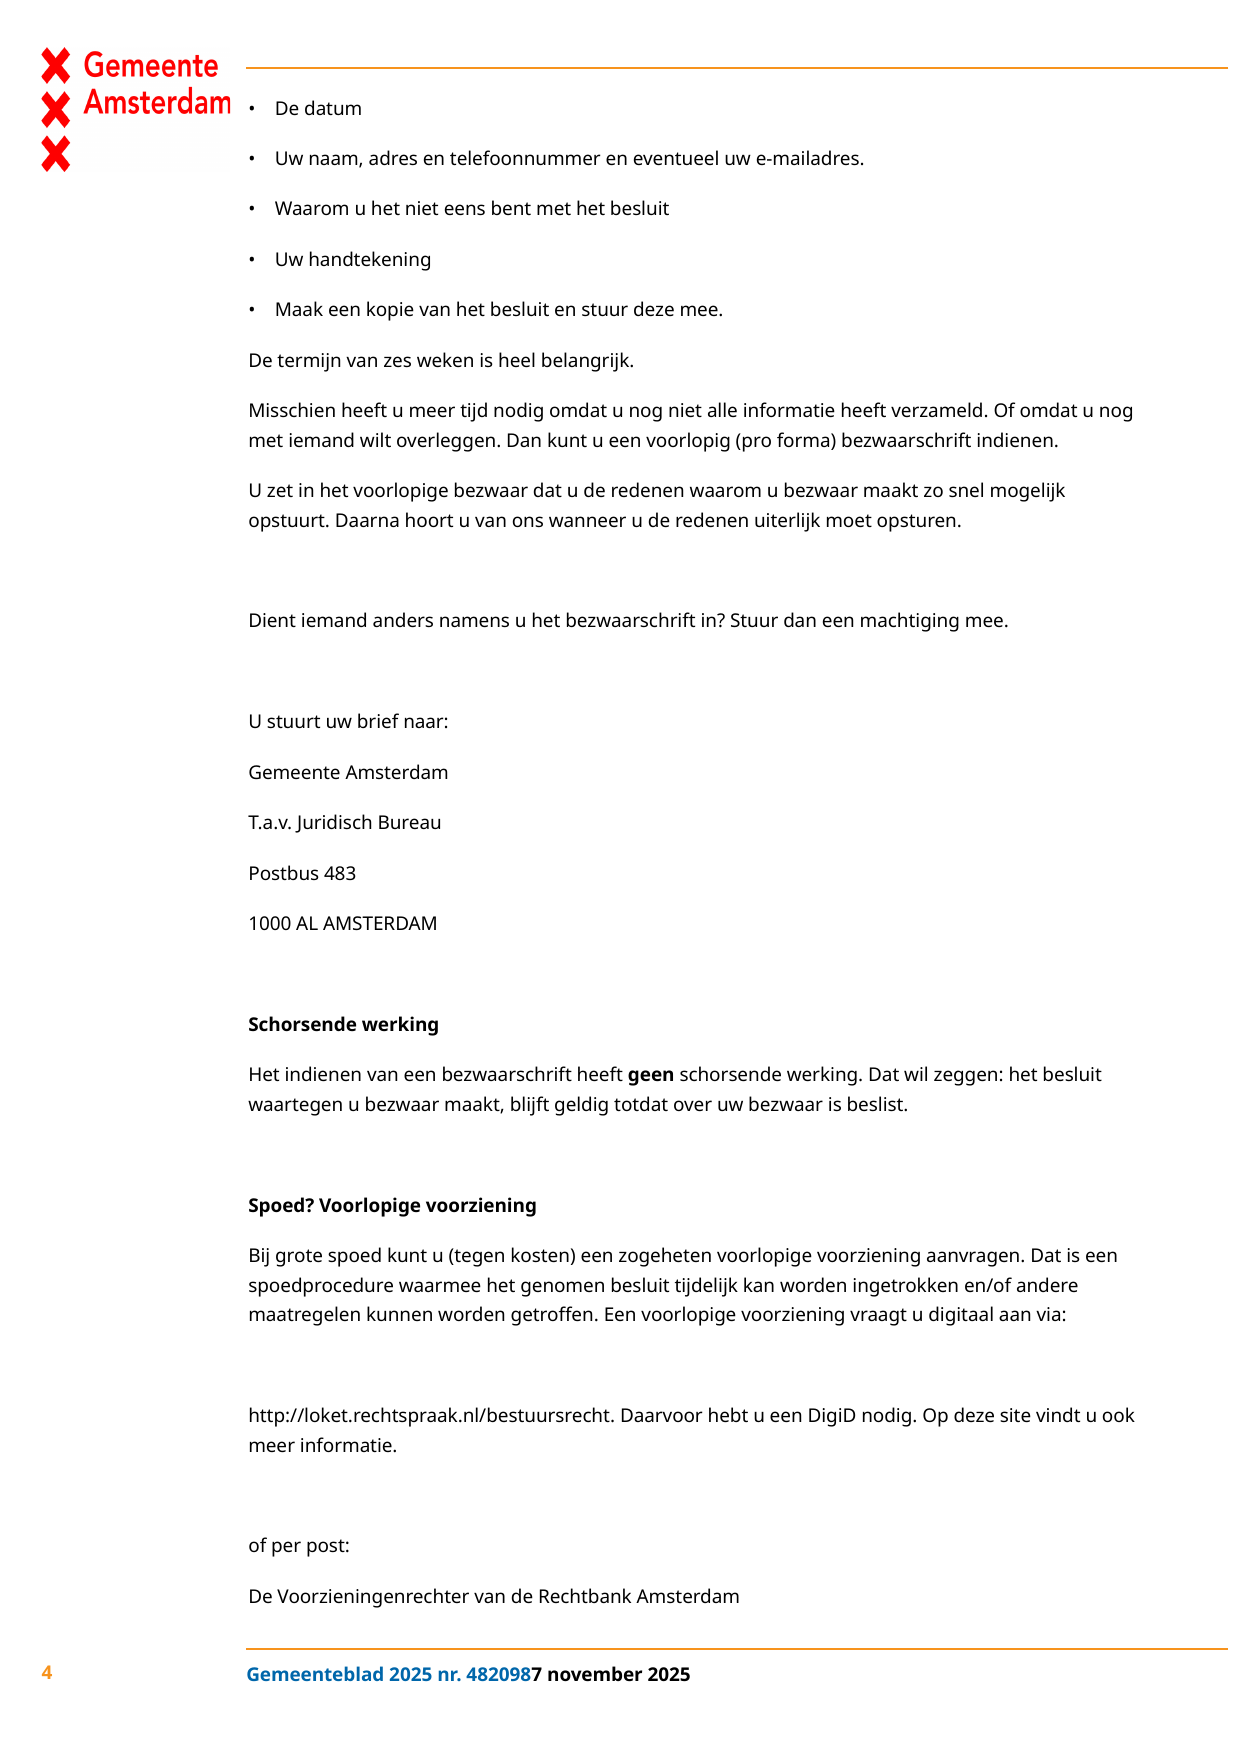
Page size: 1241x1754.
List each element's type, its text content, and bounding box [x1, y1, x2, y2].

text of per post: [248, 1533, 1152, 1558]
text • Maak een kopie van het besluit en stuur deze mee. [248, 296, 1152, 322]
text Het indienen van een bezwaarschrift heeft geen schorsende werking. Dat wil zeggen: het besluit waartegen u bezwaar maakt, blijft geldig totdat over uw bezwaar is beslist. [248, 1061, 1152, 1117]
text Spoed? Voorlopige voorziening [248, 1192, 1152, 1218]
text Schorsende werking [248, 1011, 1152, 1037]
text U zet in het voorlopige bezwaar dat u de redenen waarom u bezwaar maakt zo snel mogelijk opstuurt. Daarna hoort u van ons wanneer u de redenen uiterlijk moet opsturen. [248, 477, 1152, 533]
text • De datum [248, 95, 1152, 121]
text U stuurt uw brief naar: [248, 708, 1152, 734]
text T.a.v. Juridisch Bureau [248, 809, 1152, 835]
text 1000 AL AMSTERDAM [248, 910, 1152, 936]
text • Waarom u het niet eens bent met het besluit [248, 196, 1152, 221]
text Postbus 483 [248, 860, 1152, 886]
text Misschien heeft u meer tijd nodig omdat u nog niet alle informatie heeft verzameld. Of omdat u nog met iemand wilt overleggen. Dan kunt u een voorlopig (pro forma) bezwaarschrift indienen. [248, 397, 1152, 453]
text http://loket.rechtspraak.nl/bestuursrecht. Daarvoor hebt u een DigiD nodig. Op deze site vindt u ook meer informatie. [248, 1402, 1152, 1458]
picture [41, 47, 231, 172]
text De Voorzieningenrechter van de Rechtbank Amsterdam [248, 1583, 1152, 1609]
text Dient iemand anders namens u het bezwaarschrift in? Stuur dan een machtiging mee. [248, 608, 1152, 633]
text De termijn van zes weken is heel belangrijk. [248, 347, 1152, 373]
text • Uw handtekening [248, 246, 1152, 272]
text Bij grote spoed kunt u (tegen kosten) een zogeheten voorlopige voorziening aanvragen. Dat is een spoedprocedure waarmee het genomen besluit tijdelijk kan worden ingetrokken en/of andere maatregelen kunnen worden getroffen. Een voorlopige voorziening vraagt u digitaal aan via: [248, 1242, 1152, 1327]
text • Uw naam, adres en telefoonnummer en eventueel uw e-mailadres. [248, 145, 1152, 171]
text Gemeente Amsterdam [248, 759, 1152, 785]
